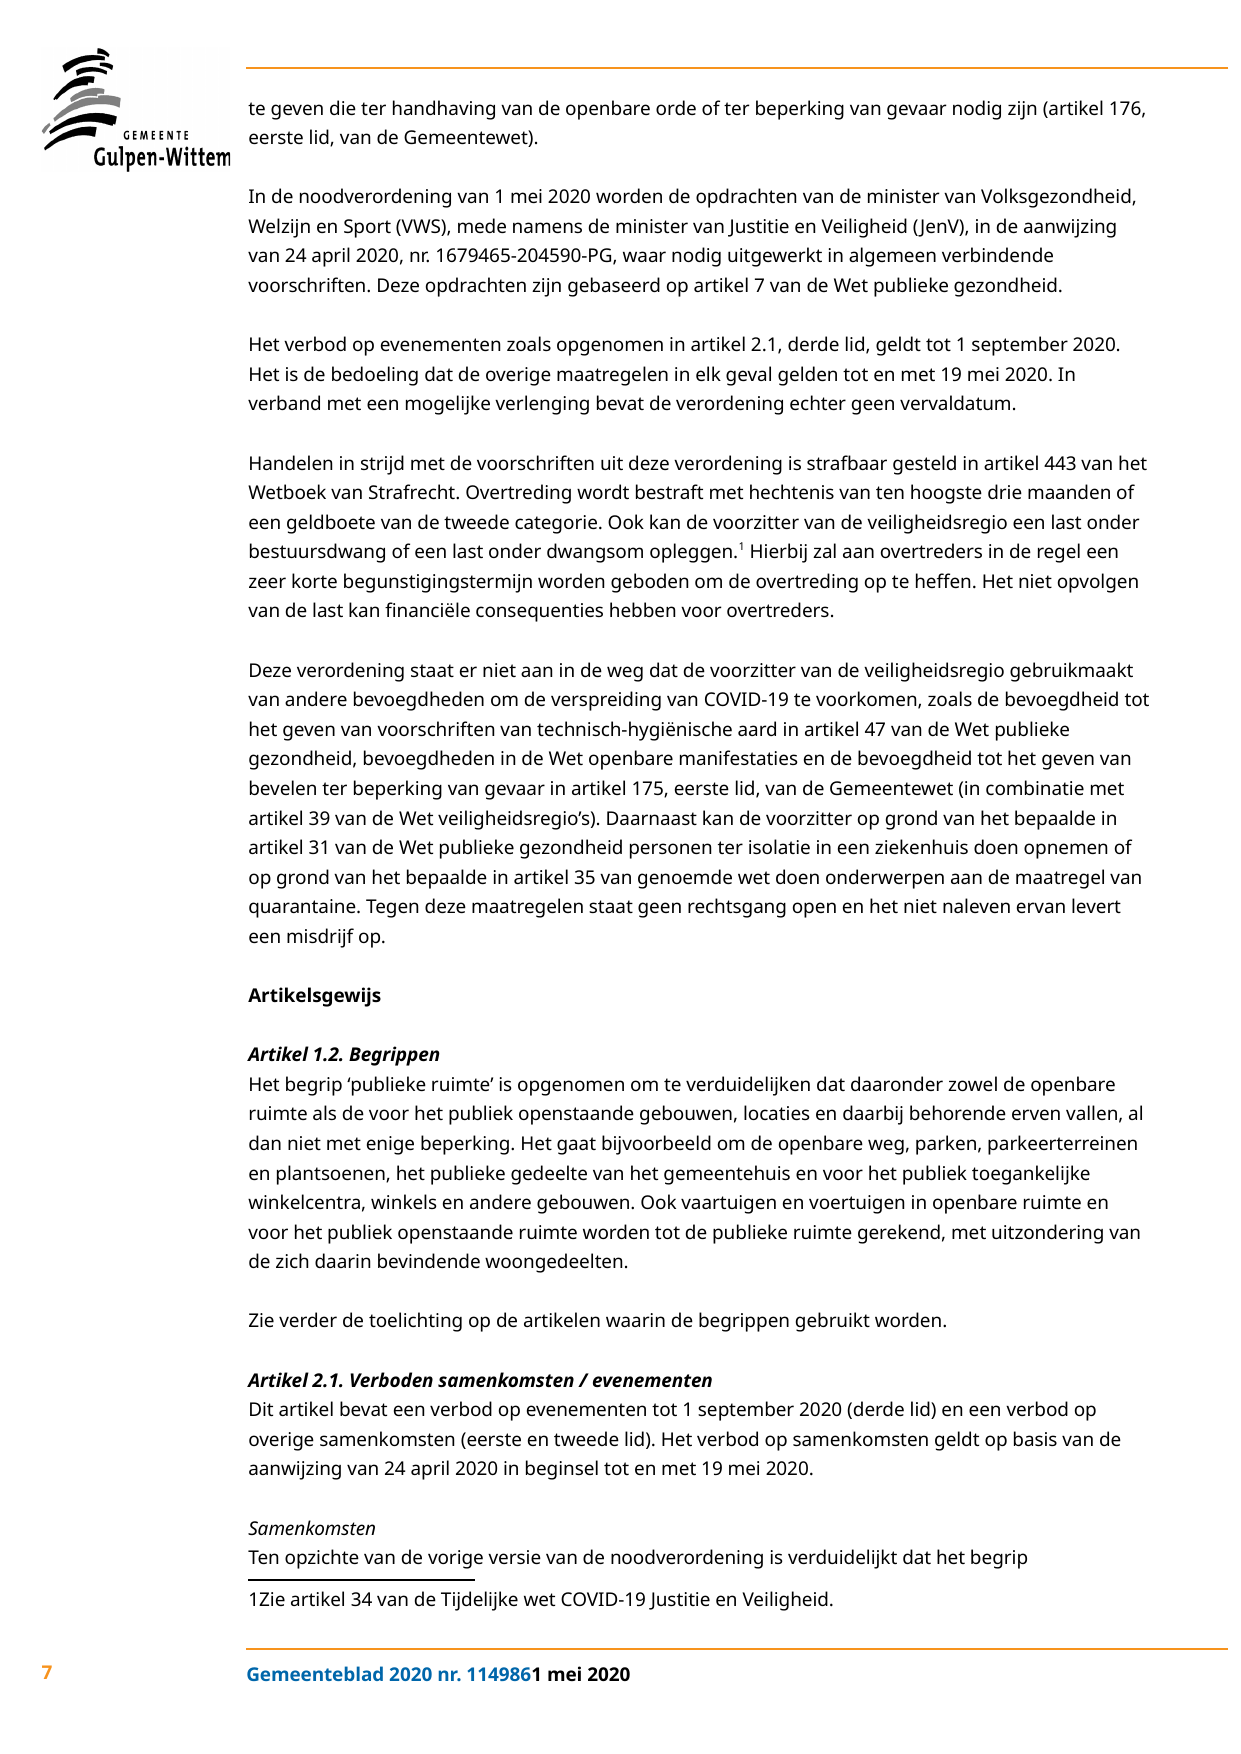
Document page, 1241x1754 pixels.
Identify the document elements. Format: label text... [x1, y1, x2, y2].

text Ten opzichte van de vorige versie van de noodverordening is verduidelijkt dat het begrip [248, 1544, 1152, 1570]
text Het begrip ‘publieke ruimte’ is opgenomen om te verduidelijken dat daaronder zowel de openbare ruimte als de voor het publiek openstaande gebouwen, locaties en daarbij behorende erven vallen, al dan niet met enige beperking. Het gaat bijvoorbeeld om de openbare weg, parken, parkeerterreinen en plantsoenen, het publieke gedeelte van het gemeentehuis en voor het publiek toegankelijke winkelcentra, winkels en andere gebouwen. Ook vaartuigen en voertuigen in openbare ruimte en voor het publiek openstaande ruimte worden tot de publieke ruimte gerekend, met uitzondering van de zich daarin bevindende woongedeelten. [248, 1071, 1152, 1274]
text Artikelsgewijs [248, 982, 1152, 1008]
text Zie verder de toelichting op de artikelen waarin de begrippen gebruikt worden. [248, 1308, 1152, 1333]
text Artikel 1.2. Begrippen [248, 1041, 1152, 1067]
text te geven die ter handhaving van de openbare orde of ter beperking van gevaar nodig zijn (artikel 176, eerste lid, van de Gemeentewet). [248, 95, 1152, 150]
picture [41, 47, 231, 172]
text Zie artikel 34 van de Tijdelijke wet COVID-19 Justitie en Veiligheid. [248, 1586, 1152, 1612]
text Handelen in strijd met de voorschriften uit deze verordening is strafbaar gesteld in artikel 443 van het Wetboek van Strafrecht. Overtreding wordt bestraft met hechtenis van ten hoogste drie maanden of een geldboete van de tweede categorie. Ook kan de voorzitter van de veiligheidsregio een last onder bestuursdwang of een last onder dwangsom opleggen. Hierbij zal aan overtreders in de regel een zeer korte begunstigingstermijn worden geboden om de overtreding op te heffen. Het niet opvolgen van de last kan financiële consequenties hebben voor overtreders. [248, 450, 1152, 623]
text Dit artikel bevat een verbod op evenementen tot 1 september 2020 (derde lid) en een verbod op overige samenkomsten (eerste en tweede lid). Het verbod op samenkomsten geldt op basis van de aanwijzing van 24 april 2020 in beginsel tot en met 19 mei 2020. [248, 1396, 1152, 1481]
text Artikel 2.1. Verboden samenkomsten / evenementen [248, 1367, 1152, 1393]
text Deze verordening staat er niet aan in de weg dat de voorzitter van de veiligheidsregio gebruikmaakt van andere bevoegdheden om de verspreiding van COVID-19 te voorkomen, zoals de bevoegdheid tot het geven van voorschriften van technisch-hygiënische aard in artikel 47 van de Wet publieke gezondheid, bevoegdheden in de Wet openbare manifestaties en de bevoegdheid tot het geven van bevelen ter beperking van gevaar in artikel 175, eerste lid, van de Gemeentewet (in combinatie met artikel 39 van de Wet veiligheidsregio’s). Daarnaast kan de voorzitter op grond van het bepaalde in artikel 31 van de Wet publieke gezondheid personen ter isolatie in een ziekenhuis doen opnemen of op grond van het bepaalde in artikel 35 van genoemde wet doen onderwerpen aan de maatregel van quarantaine. Tegen deze maatregelen staat geen rechtsgang open en het niet naleven ervan levert een misdrijf op. [248, 657, 1152, 949]
text Samenkomsten [248, 1515, 1152, 1541]
text In de noodverordening van 1 mei 2020 worden de opdrachten van de minister van Volksgezondheid, Welzijn en Sport (VWS), mede namens de minister van Justitie en Veiligheid (JenV), in de aanwijzing van 24 april 2020, nr. 1679465-204590-PG, waar nodig uitgewerkt in algemeen verbindende voorschriften. Deze opdrachten zijn gebaseerd op artikel 7 van de Wet publieke gezondheid. [248, 183, 1152, 298]
text Het verbod op evenementen zoals opgenomen in artikel 2.1, derde lid, geldt tot 1 september 2020. Het is de bedoeling dat de overige maatregelen in elk geval gelden tot en met 19 mei 2020. In verband met een mogelijke verlenging bevat de verordening echter geen vervaldatum. [248, 331, 1152, 416]
